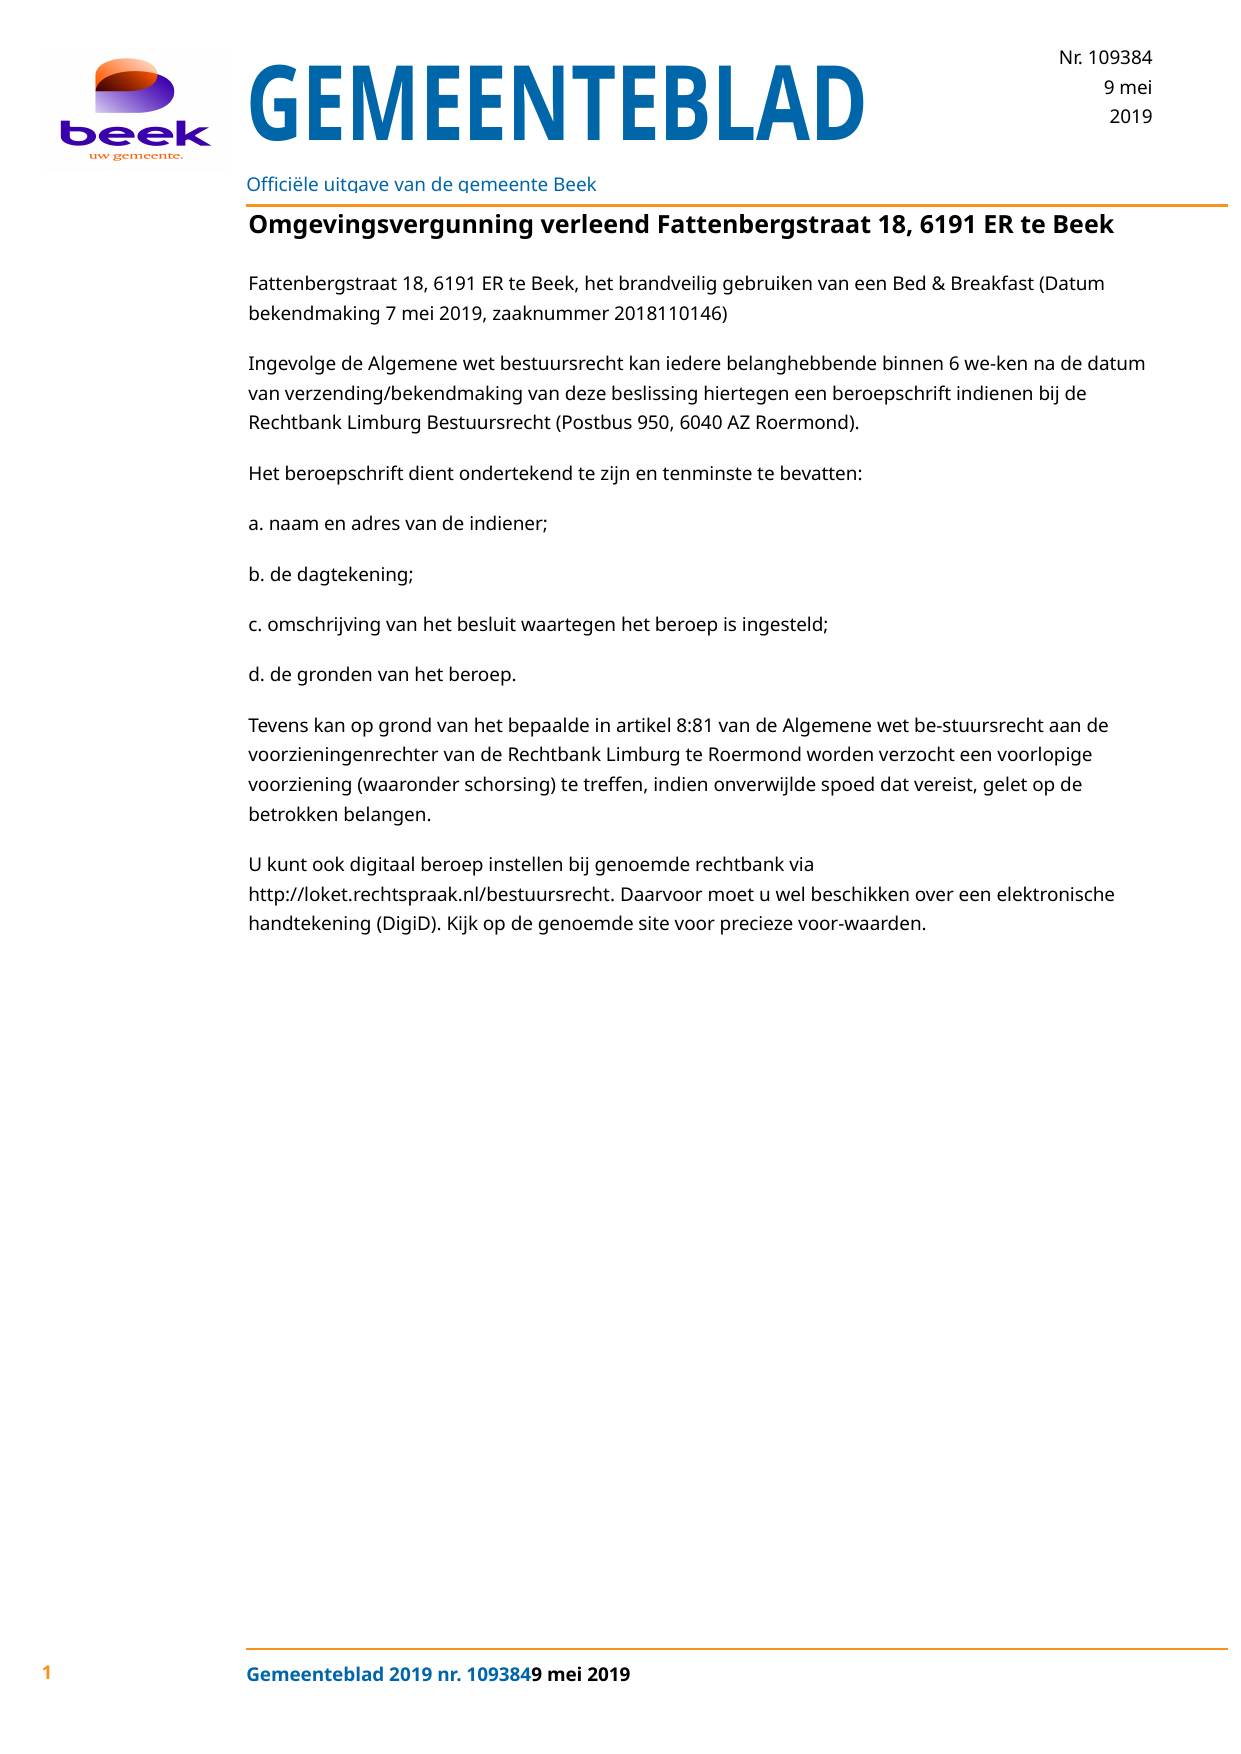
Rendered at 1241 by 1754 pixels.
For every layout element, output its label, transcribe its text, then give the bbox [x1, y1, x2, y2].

text U kunt ook digitaal beroep instellen bij genoemde rechtbank via http://loket.rechtspraak.nl/bestuursrecht. Daarvoor moet u wel beschikken over een elektronische handtekening (DigiD). Kijk op de genoemde site voor precieze voor-waarden. [248, 851, 1152, 936]
text Fattenbergstraat 18, 6191 ER te Beek, het brandveilig gebruiken van een Bed & Breakfast (Datum bekendmaking 7 mei 2019, zaaknummer 2018110146) [248, 270, 1152, 326]
text d. de gronden van het beroep. [248, 662, 1152, 687]
text Ingevolge de Algemene wet bestuursrecht kan iedere belanghebbende binnen 6 we-ken na de datum van verzending/bekendmaking van deze beslissing hiertegen een beroepschrift indienen bij de Rechtbank Limburg Bestuursrecht (Postbus 950, 6040 AZ Roermond). [248, 350, 1152, 435]
picture [41, 47, 231, 172]
text Tevens kan op grond van het bepaalde in artikel 8:81 van de Algemene wet be-stuursrecht aan de voorzieningenrechter van de Rechtbank Limburg te Roermond worden verzocht een voorlopige voorziening (waaronder schorsing) te treffen, indien onverwijlde spoed dat vereist, gelet op de betrokken belangen. [248, 712, 1152, 826]
text c. omschrijving van het besluit waartegen het beroep is ingesteld; [248, 611, 1152, 637]
text Het beroepschrift dient ondertekend te zijn en tenminste te bevatten: [248, 460, 1152, 486]
text b. de dagtekening; [248, 561, 1152, 586]
text a. naam en adres van de indiener; [248, 510, 1152, 536]
text Omgevingsvergunning verleend Fattenbergstraat 18, 6191 ER te Beek [248, 207, 1152, 241]
